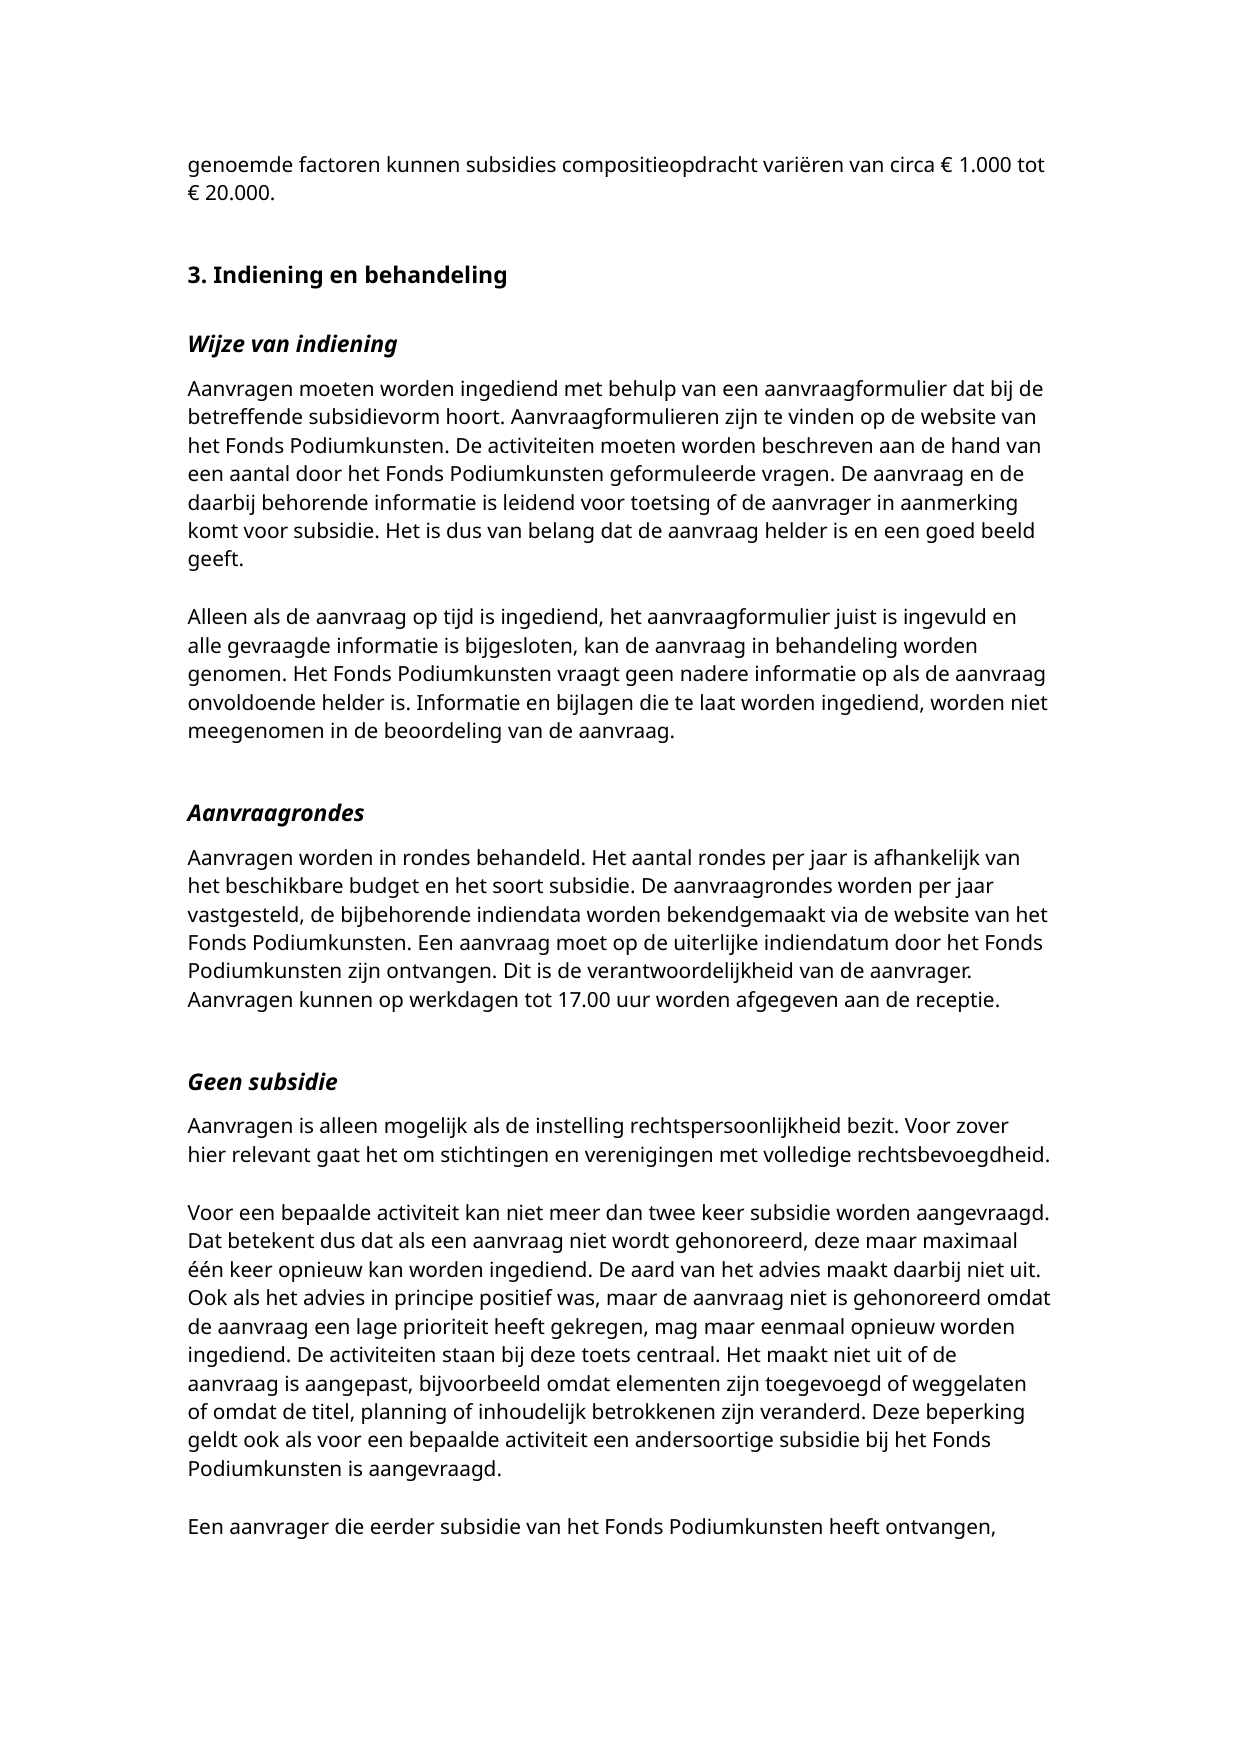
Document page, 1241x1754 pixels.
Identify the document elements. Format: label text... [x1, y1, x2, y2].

text Voor een bepaalde activiteit kan niet meer dan twee keer subsidie worden aangevraagd. Dat betekent dus dat als een aanvraag niet wordt gehonoreerd, deze maar maximaal één keer opnieuw kan worden ingediend. De aard van het advies maakt daarbij niet uit. Ook als het advies in principe positief was, maar de aanvraag niet is gehonoreerd omdat de aanvraag een lage prioriteit heeft gekregen, mag maar eenmaal opnieuw worden ingediend. De activiteiten staan bij deze toets centraal. Het maakt niet uit of de aanvraag is aangepast, bijvoorbeeld omdat elementen zijn toegevoegd of weggelaten of omdat de titel, planning of inhoudelijk betrokkenen zijn veranderd. Deze beperking geldt ook als voor een bepaalde activiteit een andersoortige subsidie bij het Fonds Podiumkunsten is aangevraagd. [187, 1198, 1053, 1482]
subtitle 3. Indiening en behandeling [187, 259, 1053, 290]
subtitle Geen subsidie [187, 1065, 1053, 1097]
text Aanvragen is alleen mogelijk als de instelling rechtspersoonlijkheid bezit. Voor zover hier relevant gaat het om stichtingen en verenigingen met volledige rechtsbevoegdheid. [187, 1112, 1053, 1168]
text Alleen als de aanvraag op tijd is ingediend, het aanvraagformulier juist is ingevuld en alle gevraagde informatie is bijgesloten, kan de aanvraag in behandeling worden genomen. Het Fonds Podiumkunsten vraagt geen nadere informatie op als de aanvraag onvoldoende helder is. Informatie en bijlagen die te laat worden ingediend, worden niet meegenomen in de beoordeling van de aanvraag. [187, 602, 1053, 744]
text Een aanvrager die eerder subsidie van het Fonds Podiumkunsten heeft ontvangen, [187, 1512, 1053, 1540]
subtitle Aanvraagrondes [187, 797, 1053, 828]
text Aanvragen worden in rondes behandeld. Het aantal rondes per jaar is afhankelijk van het beschikbare budget en het soort subsidie. De aanvraagrondes worden per jaar vastgesteld, de bijbehorende indiendata worden bekendgemaakt via de website van het Fonds Podiumkunsten. Een aanvraag moet op de uiterlijke indiendatum door het Fonds Podiumkunsten zijn ontvangen. Dit is de verantwoordelijkheid van de aanvrager. Aanvragen kunnen op werkdagen tot 17.00 uur worden afgegeven aan de receptie. [187, 843, 1053, 1013]
text Aanvragen moeten worden ingediend met behulp van een aanvraagformulier dat bij de betreffende subsidievorm hoort. Aanvraagformulieren zijn te vinden op de website van het Fonds Podiumkunsten. De activiteiten moeten worden beschreven aan de hand van een aantal door het Fonds Podiumkunsten geformuleerde vragen. De aanvraag en de daarbij behorende informatie is leidend voor toetsing of de aanvrager in aanmerking komt voor subsidie. Het is dus van belang dat de aanvraag helder is en een goed beeld geeft. [187, 374, 1053, 573]
text genoemde factoren kunnen subsidies compositieopdracht variëren van circa € 1.000 tot € 20.000. [187, 150, 1053, 207]
subtitle Wijze van indiening [187, 328, 1053, 359]
